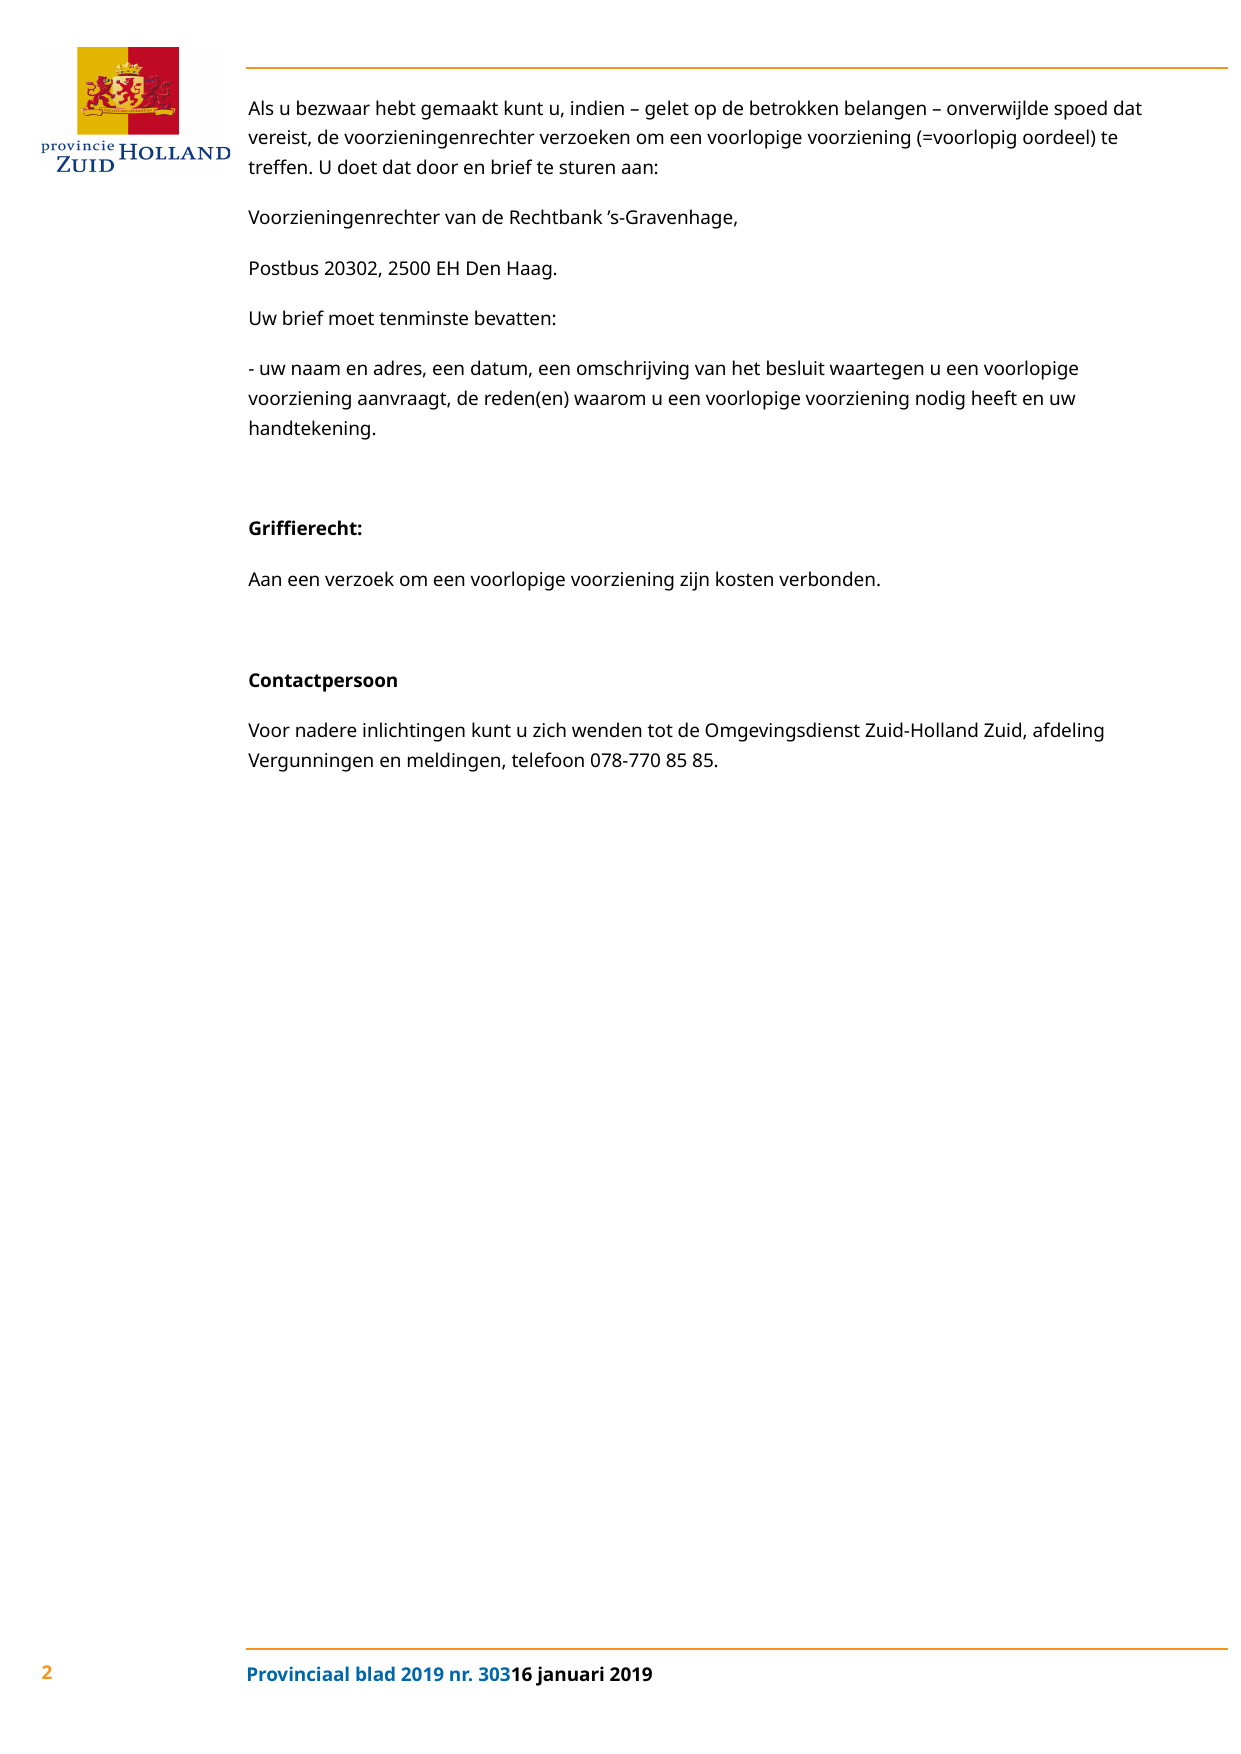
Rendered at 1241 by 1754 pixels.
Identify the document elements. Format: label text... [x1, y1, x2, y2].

text Als u bezwaar hebt gemaakt kunt u, indien – gelet op de betrokken belangen – onverwijlde spoed dat vereist, de voorzieningenrechter verzoeken om een voorlopige voorziening (=voorlopig oordeel) te treffen. U doet dat door en brief te sturen aan: [248, 95, 1152, 180]
text Contactpersoon [248, 667, 1152, 693]
text Postbus 20302, 2500 EH Den Haag. [248, 255, 1152, 281]
picture [41, 47, 231, 172]
text Griffierecht: [248, 516, 1152, 541]
text - uw naam en adres, een datum, een omschrijving van het besluit waartegen u een voorlopige voorziening aanvraagt, de reden(en) waarom u een voorlopige voorziening nodig heeft en uw handtekening. [248, 356, 1152, 441]
text Voor nadere inlichtingen kunt u zich wenden tot de Omgevingsdienst Zuid-Holland Zuid, afdeling Vergunningen en meldingen, telefoon 078-770 85 85. [248, 717, 1152, 773]
text Voorzieningenrechter van de Rechtbank ’s-Gravenhage, [248, 204, 1152, 230]
text Uw brief moet tenminste bevatten: [248, 305, 1152, 331]
text Aan een verzoek om een voorlopige voorziening zijn kosten verbonden. [248, 566, 1152, 592]
